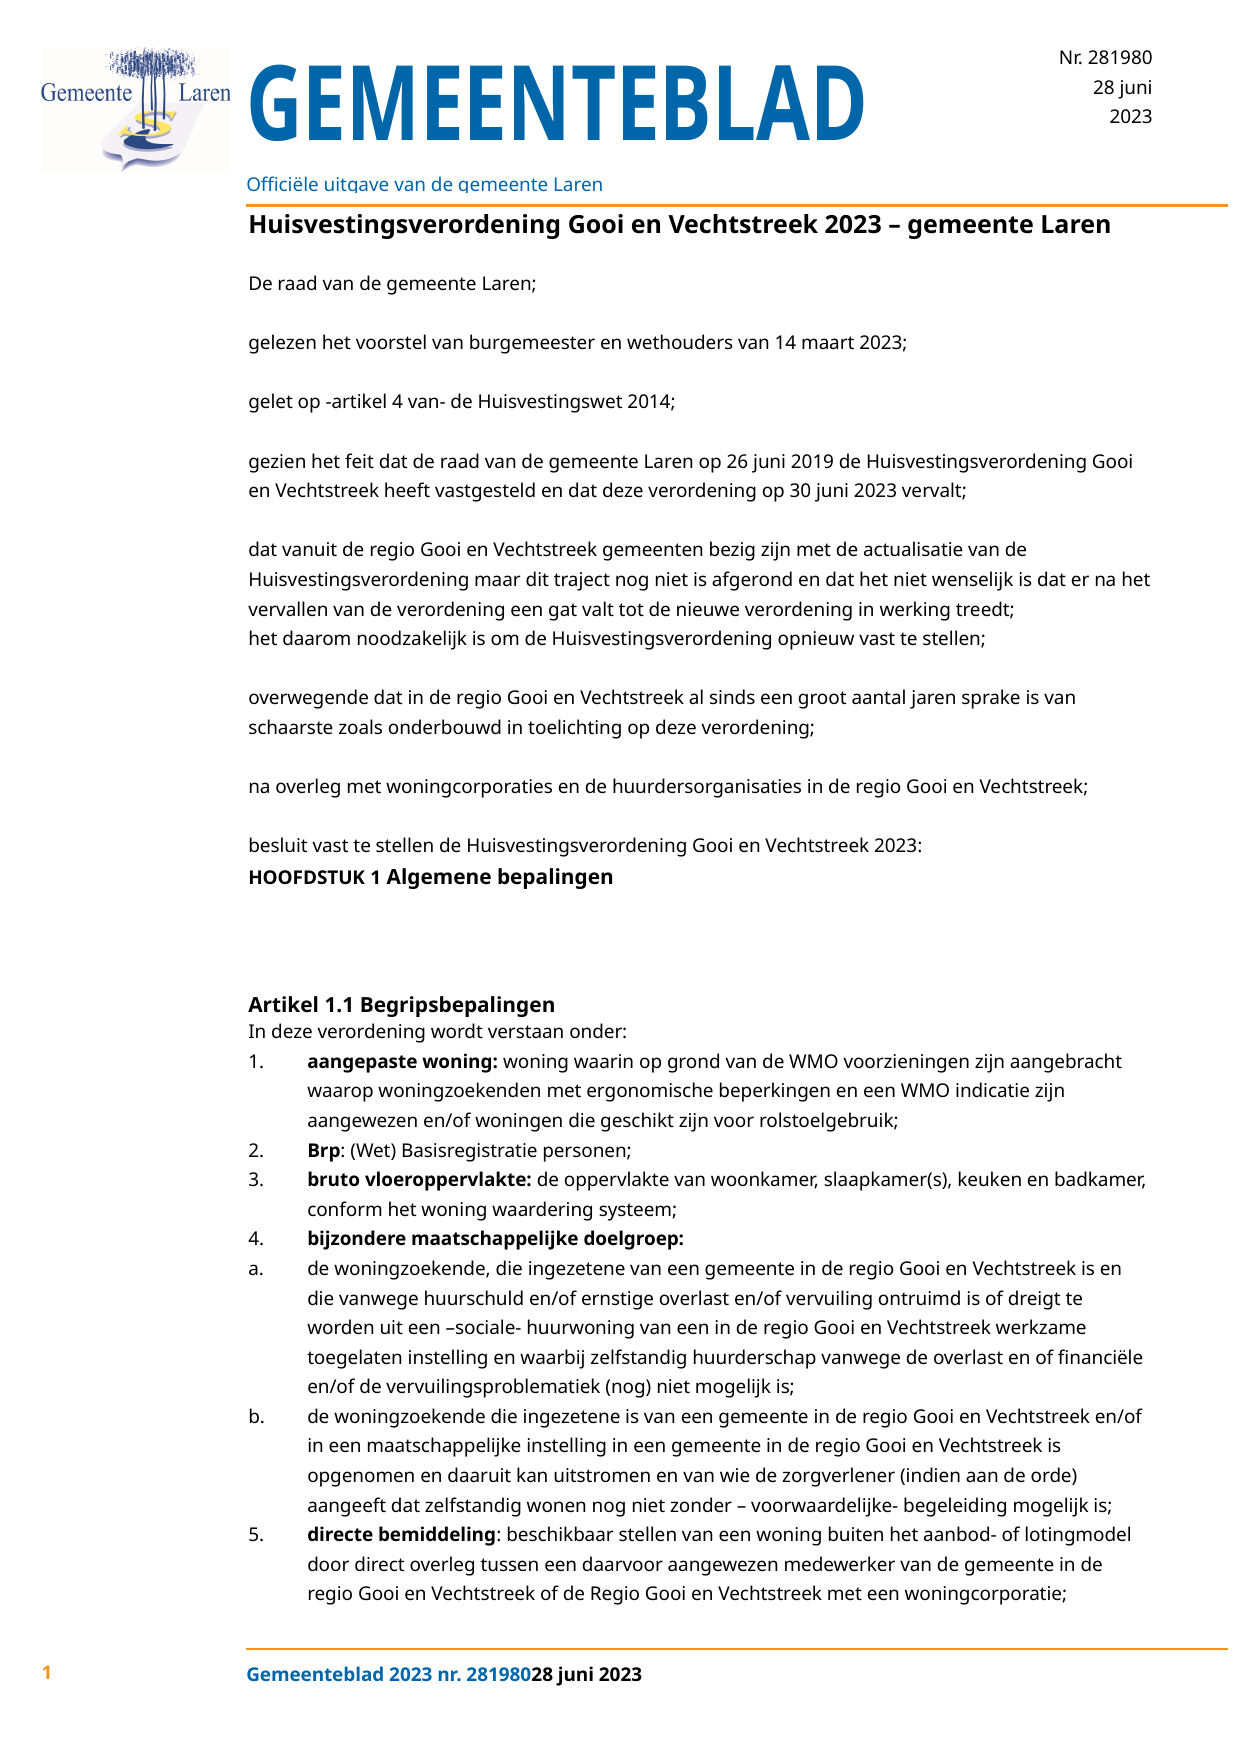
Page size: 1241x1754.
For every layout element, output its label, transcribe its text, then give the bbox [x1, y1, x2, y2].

text besluit vast te stellen de Huisvestingsverordening Gooi en Vechtstreek 2023: [248, 832, 1152, 858]
text gelet op -artikel 4 van- de Huisvestingswet 2014; [248, 389, 1152, 414]
list de woningzoekende, die ingezetene van een gemeente in de regio Gooi en Vechtstreek is en die vanwege huurschuld en/of ernstige overlast en/of vervuiling ontruimd is of dreigt te worden uit een –sociale- huurwoning van een in de regio Gooi en Vechtstreek werkzame toegelaten instelling en waarbij zelfstandig huurderschap vanwege de overlast en of financiële en/of de vervuilingsproblematiek (nog) niet mogelijk is; [248, 1255, 1152, 1399]
text Huisvestingsverordening Gooi en Vechtstreek 2023 – gemeente Laren [248, 207, 1152, 241]
list bruto vloeroppervlakte: de oppervlakte van woonkamer, slaapkamer(s), keuken en badkamer, conform het woning waardering systeem; [248, 1166, 1152, 1222]
list directe bemiddeling: beschikbaar stellen van een woning buiten het aanbod- of lotingmodel door direct overleg tussen een daarvoor aangewezen medewerker van de gemeente in de regio Gooi en Vechtstreek of de Regio Gooi en Vechtstreek met een woningcorporatie; [248, 1521, 1152, 1606]
text overwegende dat in de regio Gooi en Vechtstreek al sinds een groot aantal jaren sprake is van schaarste zoals onderbouwd in toelichting op deze verordening; [248, 684, 1152, 740]
text het daarom noodzakelijk is om de Huisvestingsverordening opnieuw vast te stellen; [248, 625, 1152, 651]
text De raad van de gemeente Laren; [248, 270, 1152, 296]
list aangepaste woning: woning waarin op grond van de WMO voorzieningen zijn aangebracht waarop woningzoekenden met ergonomische beperkingen en een WMO indicatie zijn aangewezen en/of woningen die geschikt zijn voor rolstoelgebruik; [248, 1048, 1152, 1133]
list de woningzoekende die ingezetene is van een gemeente in de regio Gooi en Vechtstreek en/of in een maatschappelijke instelling in een gemeente in de regio Gooi en Vechtstreek is opgenomen en daaruit kan uitstromen en van wie de zorgverlener (indien aan de orde) aangeeft dat zelfstandig wonen nog niet zonder – voorwaardelijke- begeleiding mogelijk is; [248, 1403, 1152, 1518]
text Artikel 1.1 Begripsbepalingen [248, 990, 1152, 1018]
text gezien het feit dat de raad van de gemeente Laren op 26 juni 2019 de Huisvestingsverordening Gooi en Vechtstreek heeft vastgesteld en dat deze verordening op 30 juni 2023 vervalt; [248, 448, 1152, 503]
text In deze verordening wordt verstaan onder: [248, 1018, 1152, 1044]
list Brp: (Wet) Basisregistratie personen; [248, 1137, 1152, 1163]
list bijzondere maatschappelijke doelgroep: [248, 1226, 1152, 1251]
text gelezen het voorstel van burgemeester en wethouders van 14 maart 2023; [248, 329, 1152, 355]
text dat vanuit de regio Gooi en Vechtstreek gemeenten bezig zijn met de actualisatie van de Huisvestingsverordening maar dit traject nog niet is afgerond en dat het niet wenselijk is dat er na het vervallen van de verordening een gat valt tot de nieuwe verordening in werking treedt; [248, 537, 1152, 621]
text na overleg met woningcorporaties en de huurdersorganisaties in de regio Gooi en Vechtstreek; [248, 773, 1152, 799]
picture [41, 47, 231, 172]
text HOOFDSTUK 1 Algemene bepalingen [248, 862, 1152, 890]
